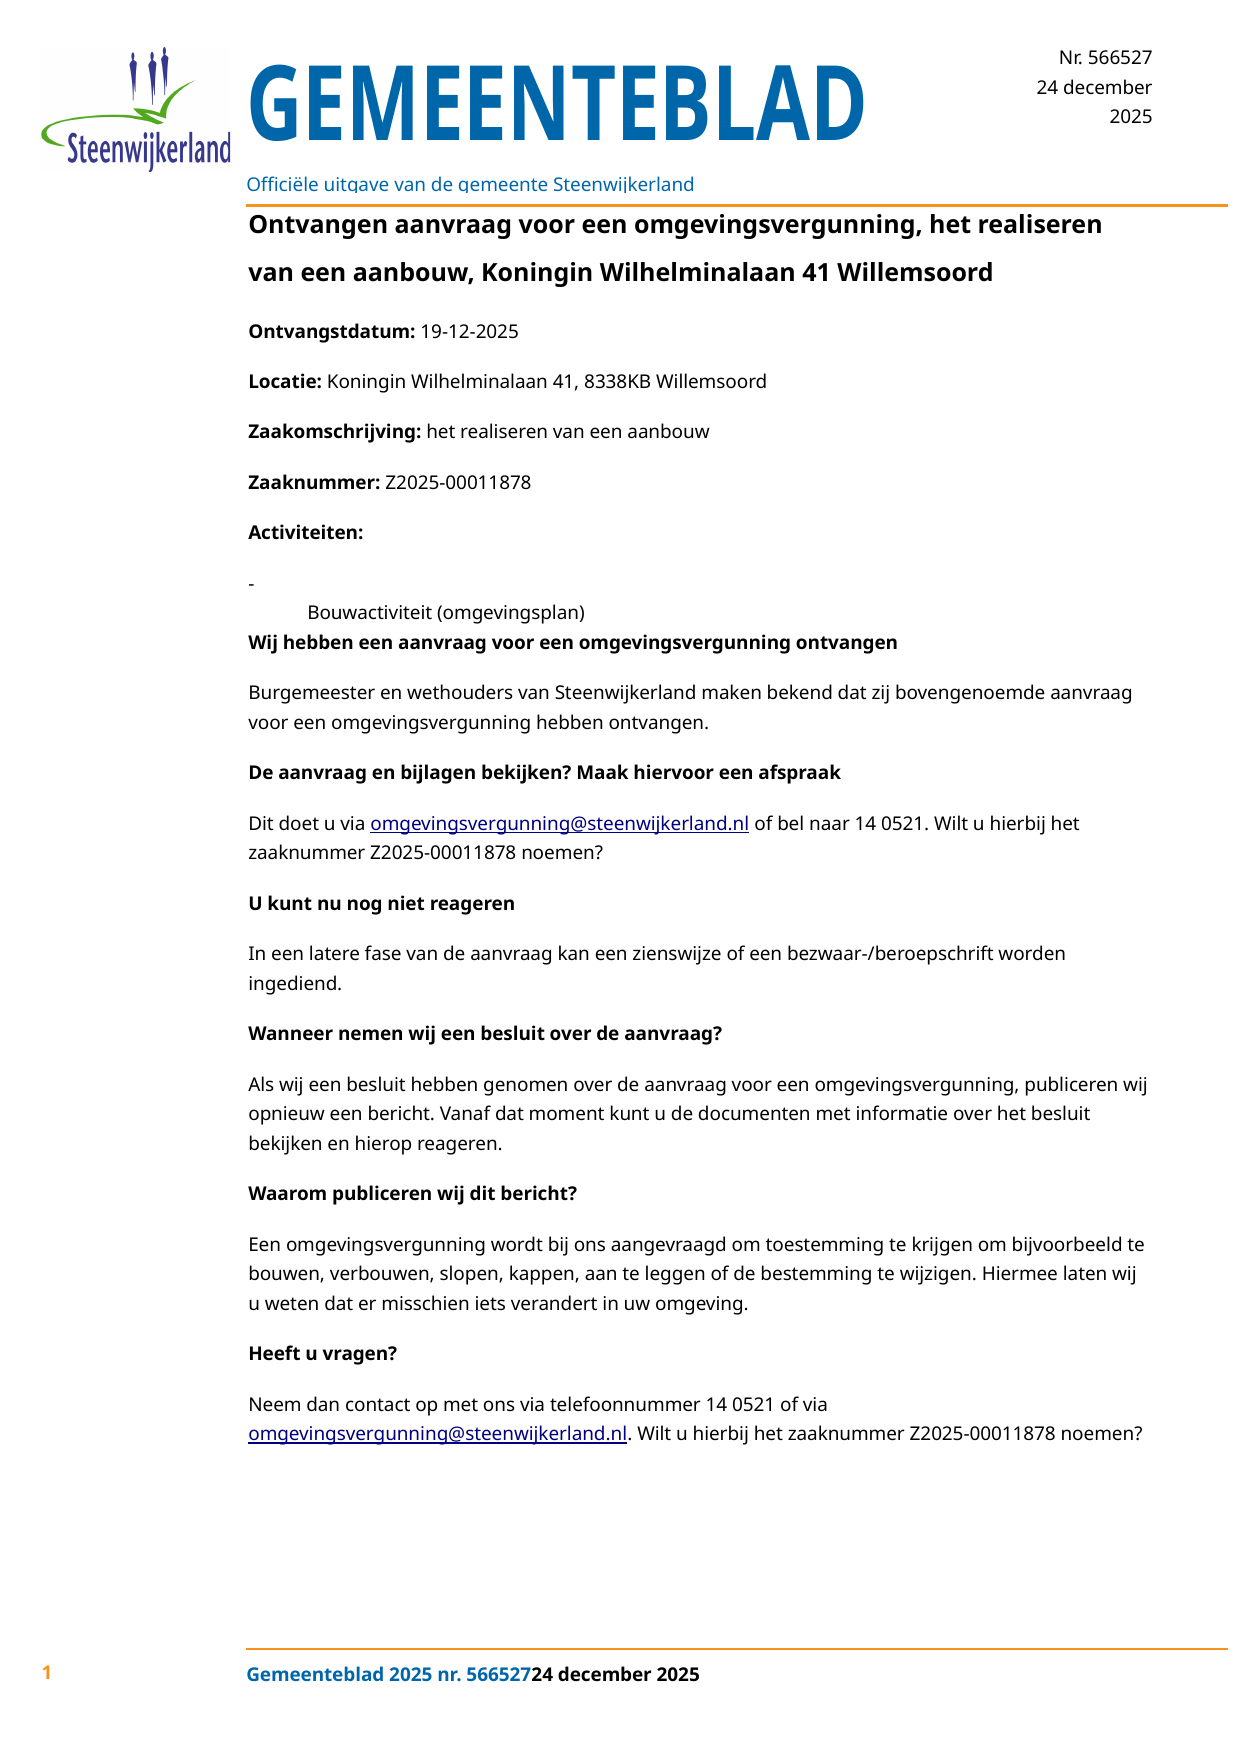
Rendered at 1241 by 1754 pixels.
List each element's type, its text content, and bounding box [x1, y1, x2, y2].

text Als wij een besluit hebben genomen over de aanvraag voor een omgevingsvergunning, publiceren wij opnieuw een bericht. Vanaf dat moment kunt u de documenten met informatie over het besluit bekijken en hierop reageren. [248, 1071, 1152, 1156]
text Dit doet u via omgevingsvergunning@steenwijkerland.nl of bel naar 14 0521. Wilt u hierbij het zaaknummer Z2025-00011878 noemen? [248, 810, 1152, 865]
text Locatie: Koningin Wilhelminalaan 41, 8338KB Willemsoord [248, 368, 1152, 394]
text De aanvraag en bijlagen bekijken? Maak hiervoor een afspraak [248, 759, 1152, 785]
text Ontvangen aanvraag voor een omgevingsvergunning, het realiseren van een aanbouw, Koningin Wilhelminalaan 41 Willemsoord [248, 207, 1152, 288]
text Activiteiten: [248, 519, 1152, 545]
text Waarom publiceren wij dit bericht? [248, 1180, 1152, 1206]
text Ontvangstdatum: 19-12-2025 [248, 318, 1152, 344]
list Bouwactiviteit (omgevingsplan) [248, 599, 1152, 625]
text Burgemeester en wethouders van Steenwijkerland maken bekend dat zij bovengenoemde aanvraag voor een omgevingsvergunning hebben ontvangen. [248, 679, 1152, 735]
text Zaaknummer: Z2025-00011878 [248, 469, 1152, 495]
text Wanneer nemen wij een besluit over de aanvraag? [248, 1020, 1152, 1046]
text Neem dan contact op met ons via telefoonnummer 14 0521 of via omgevingsvergunning@steenwijkerland.nl. Wilt u hierbij het zaaknummer Z2025-00011878 noemen? [248, 1391, 1152, 1446]
text U kunt nu nog niet reageren [248, 890, 1152, 916]
text Een omgevingsvergunning wordt bij ons aangevraagd om toestemming te krijgen om bijvoorbeeld te bouwen, verbouwen, slopen, kappen, aan te leggen of de bestemming te wijzigen. Hiermee laten wij u weten dat er misschien iets verandert in uw omgeving. [248, 1231, 1152, 1316]
text Zaakomschrijving: het realiseren van een aanbouw [248, 419, 1152, 444]
text In een latere fase van de aanvraag kan een zienswijze of een bezwaar-/beroepschrift worden ingediend. [248, 940, 1152, 996]
text Heeft u vragen? [248, 1340, 1152, 1366]
picture [41, 47, 231, 172]
text Wij hebben een aanvraag voor een omgevingsvergunning ontvangen [248, 629, 1152, 655]
